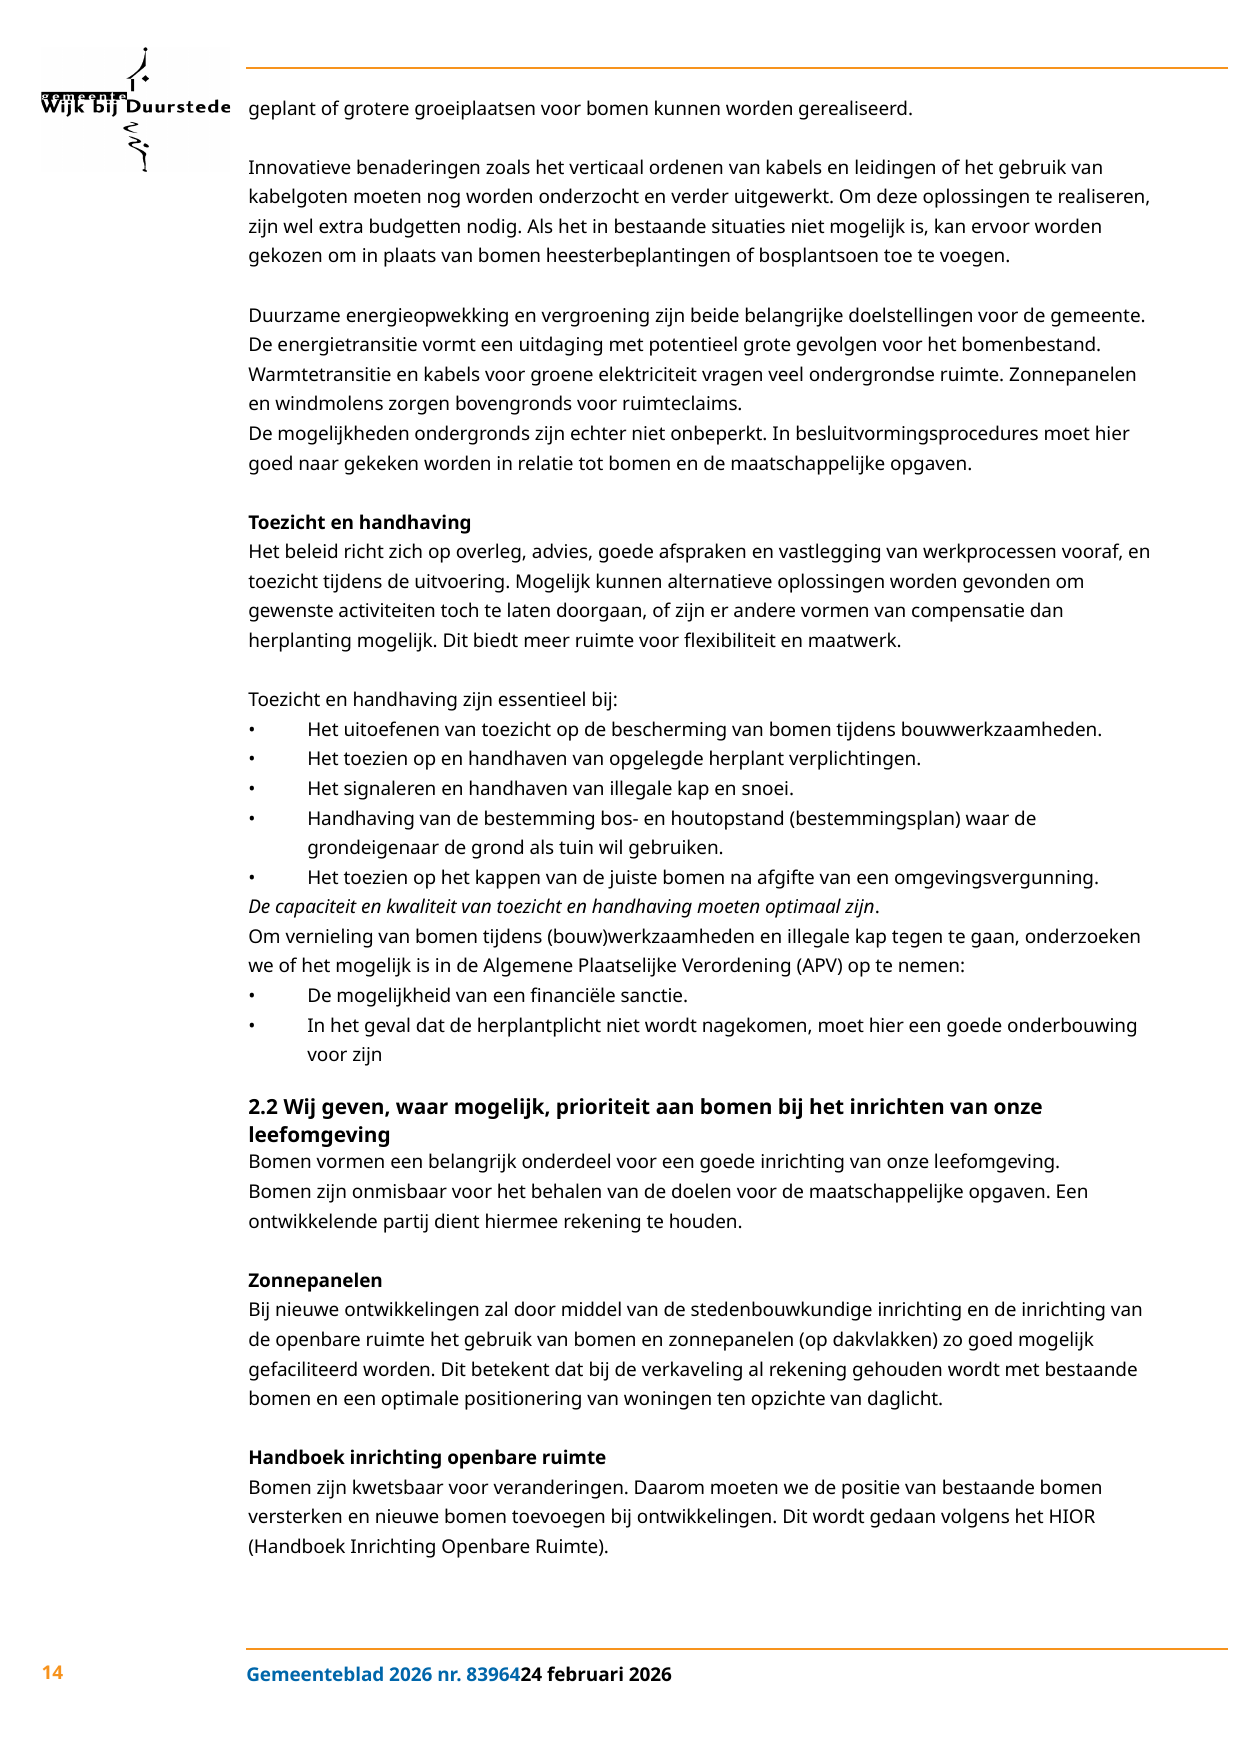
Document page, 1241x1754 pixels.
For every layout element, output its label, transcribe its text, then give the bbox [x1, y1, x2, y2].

text Bij nieuwe ontwikkelingen zal door middel van de stedenbouwkundige inrichting en de inrichting van de openbare ruimte het gebruik van bomen en zonnepanelen (op dakvlakken) zo goed mogelijk gefaciliteerd worden. Dit betekent dat bij de verkaveling al rekening gehouden wordt met bestaande bomen en een optimale positionering van woningen ten opzichte van daglicht. [248, 1297, 1152, 1411]
text 2.2 Wij geven, waar mogelijk, prioriteit aan bomen bij het inrichten van onze leefomgeving [248, 1092, 1152, 1149]
text geplant of grotere groeiplaatsen voor bomen kunnen worden gerealiseerd. [248, 95, 1152, 121]
text Toezicht en handhaving [248, 509, 1152, 535]
text Toezicht en handhaving zijn essentieel bij: [248, 686, 1152, 712]
text De mogelijkheden ondergronds zijn echter niet onbeperkt. In besluitvormingsprocedures moet hier goed naar gekeken worden in relatie tot bomen en de maatschappelijke opgaven. [248, 420, 1152, 476]
list Handhaving van de bestemming bos- en houtopstand (bestemmingsplan) waar de grondeigenaar de grond als tuin wil gebruiken. [248, 805, 1152, 860]
text Zonnepanelen [248, 1267, 1152, 1293]
picture [41, 47, 231, 172]
text Innovatieve benaderingen zoals het verticaal ordenen van kabels en leidingen of het gebruik van kabelgoten moeten nog worden onderzocht en verder uitgewerkt. Om deze oplossingen te realiseren, zijn wel extra budgetten nodig. Als het in bestaande situaties niet mogelijk is, kan ervoor worden gekozen om in plaats van bomen heesterbeplantingen of bosplantsoen toe te voegen. [248, 154, 1152, 268]
text Bomen vormen een belangrijk onderdeel voor een goede inrichting van onze leefomgeving. [248, 1149, 1152, 1174]
text De capaciteit en kwaliteit van toezicht en handhaving moeten optimaal zijn. [248, 893, 1152, 919]
list Het toezien op het kappen van de juiste bomen na afgifte van een omgevingsvergunning. [248, 864, 1152, 890]
list Het signaleren en handhaven van illegale kap en snoei. [248, 775, 1152, 801]
list De mogelijkheid van een financiële sanctie. [248, 982, 1152, 1008]
list Het uitoefenen van toezicht op de bescherming van bomen tijdens bouwwerkzaamheden. [248, 716, 1152, 742]
list In het geval dat de herplantplicht niet wordt nagekomen, moet hier een goede onderbouwing voor zijn [248, 1012, 1152, 1067]
text Bomen zijn kwetsbaar voor veranderingen. Daarom moeten we de positie van bestaande bomen versterken en nieuwe bomen toevoegen bij ontwikkelingen. Dit wordt gedaan volgens het HIOR (Handboek Inrichting Openbare Ruimte). [248, 1474, 1152, 1559]
text Om vernieling van bomen tijdens (bouw)werkzaamheden en illegale kap tegen te gaan, onderzoeken we of het mogelijk is in de Algemene Plaatselijke Verordening (APV) op te nemen: [248, 923, 1152, 978]
text Bomen zijn onmisbaar voor het behalen van de doelen voor de maatschappelijke opgaven. Een ontwikkelende partij dient hiermee rekening te houden. [248, 1178, 1152, 1234]
text Handboek inrichting openbare ruimte [248, 1444, 1152, 1470]
text Het beleid richt zich op overleg, advies, goede afspraken en vastlegging van werkprocessen vooraf, en toezicht tijdens de uitvoering. Mogelijk kunnen alternatieve oplossingen worden gevonden om gewenste activiteiten toch te laten doorgaan, of zijn er andere vormen van compensatie dan herplanting mogelijk. Dit biedt meer ruimte voor flexibiliteit en maatwerk. [248, 538, 1152, 653]
list Het toezien op en handhaven van opgelegde herplant verplichtingen. [248, 746, 1152, 771]
text Duurzame energieopwekking en vergroening zijn beide belangrijke doelstellingen voor de gemeente. De energietransitie vormt een uitdaging met potentieel grote gevolgen voor het bomenbestand. Warmtetransitie en kabels voor groene elektriciteit vragen veel ondergrondse ruimte. Zonnepanelen en windmolens zorgen bovengronds voor ruimteclaims. [248, 302, 1152, 416]
